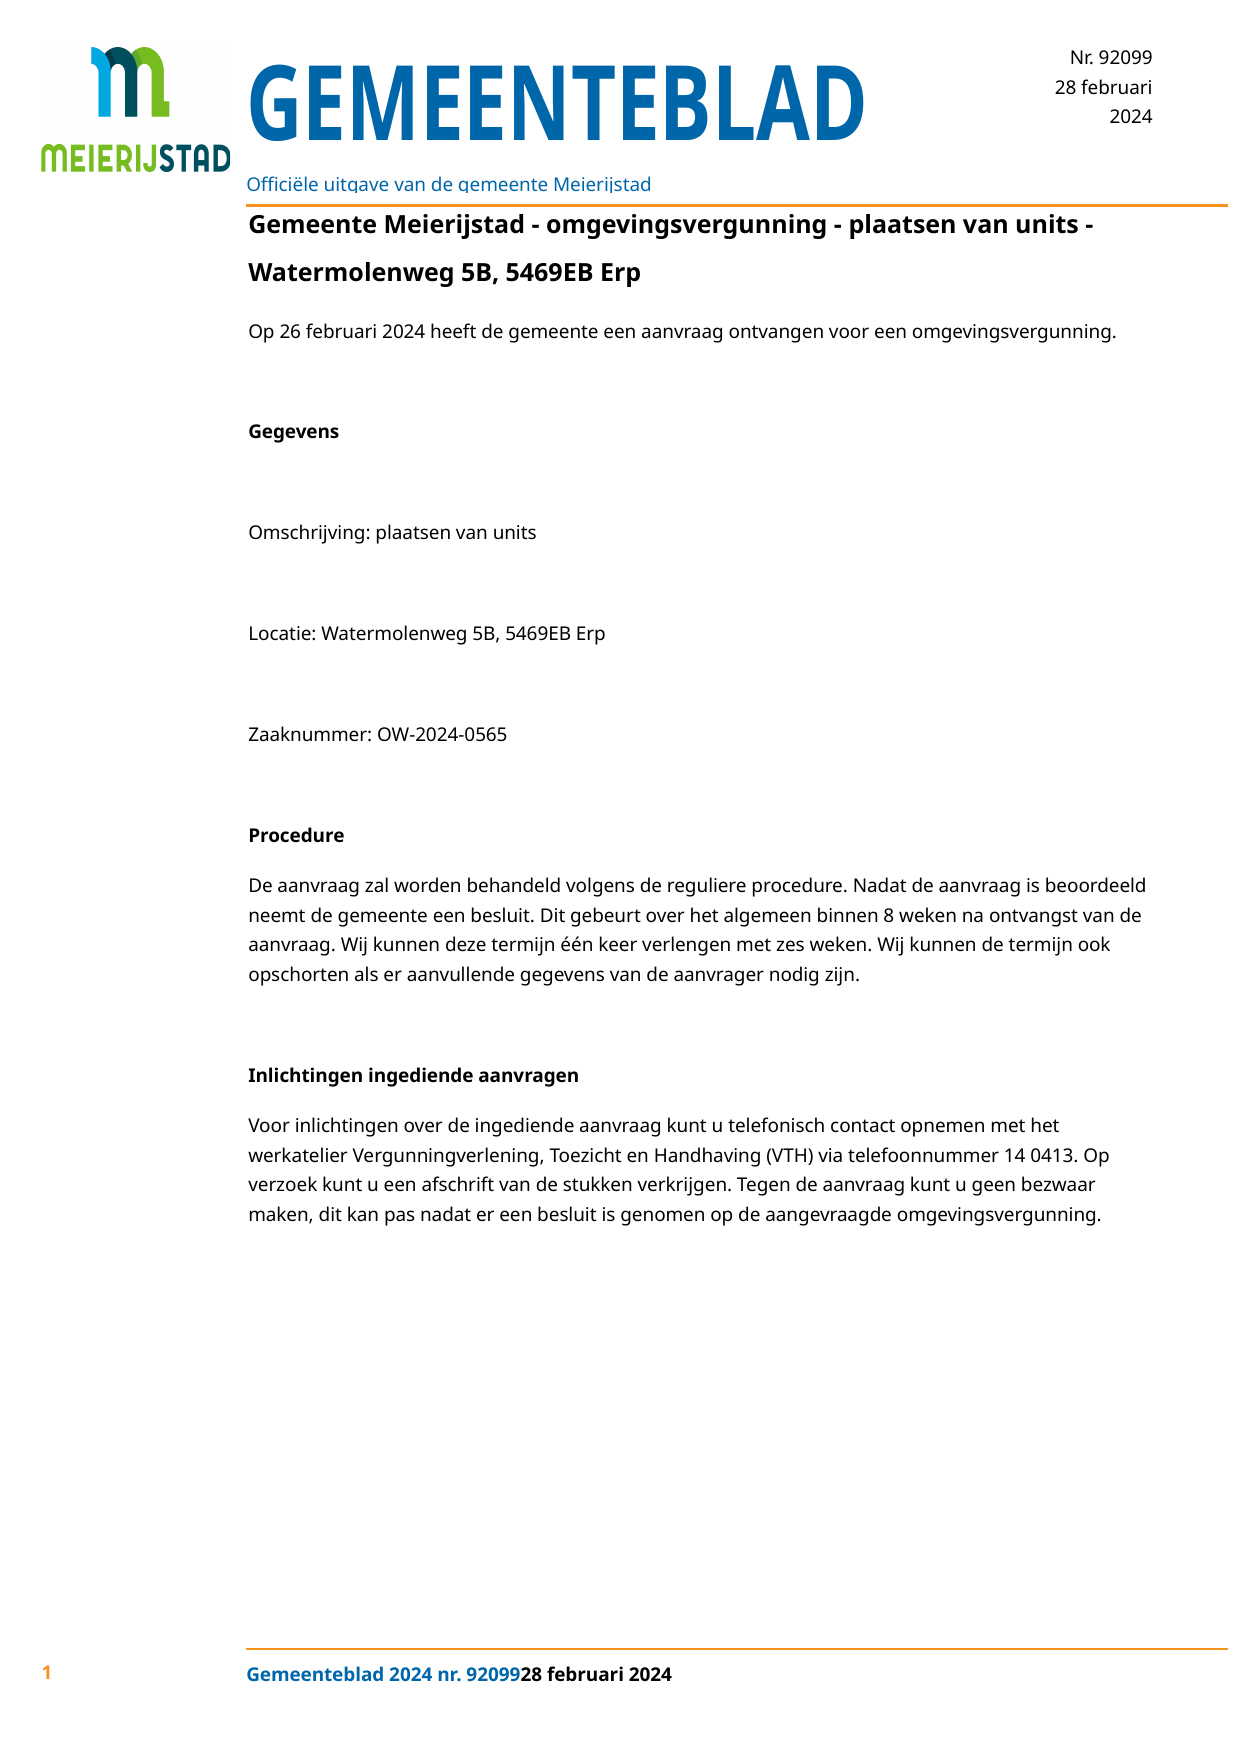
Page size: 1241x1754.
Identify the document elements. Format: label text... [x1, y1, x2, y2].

text Gemeente Meierijstad - omgevingsvergunning - plaatsen van units - Watermolenweg 5B, 5469EB Erp [248, 207, 1152, 288]
text De aanvraag zal worden behandeld volgens de reguliere procedure. Nadat de aanvraag is beoordeeld neemt de gemeente een besluit. Dit gebeurt over het algemeen binnen 8 weken na ontvangst van de aanvraag. Wij kunnen deze termijn één keer verlengen met zes weken. Wij kunnen de termijn ook opschorten als er aanvullende gegevens van de aanvrager nodig zijn. [248, 872, 1152, 987]
text Voor inlichtingen over de ingediende aanvraag kunt u telefonisch contact opnemen met het werkatelier Vergunningverlening, Toezicht en Handhaving (VTH) via telefoonnummer 14 0413. Op verzoek kunt u een afschrift van de stukken verkrijgen. Tegen de aanvraag kunt u geen bezwaar maken, dit kan pas nadat er een besluit is genomen op de aangevraagde omgevingsvergunning. [248, 1112, 1152, 1227]
text Gegevens [248, 419, 1152, 444]
picture [41, 47, 231, 172]
text Procedure [248, 822, 1152, 848]
text Zaaknummer: OW-2024-0565 [248, 721, 1152, 747]
text Op 26 februari 2024 heeft de gemeente een aanvraag ontvangen voor een omgevingsvergunning. [248, 318, 1152, 344]
text Locatie: Watermolenweg 5B, 5469EB Erp [248, 620, 1152, 646]
text Omschrijving: plaatsen van units [248, 519, 1152, 545]
text Inlichtingen ingediende aanvragen [248, 1062, 1152, 1088]
